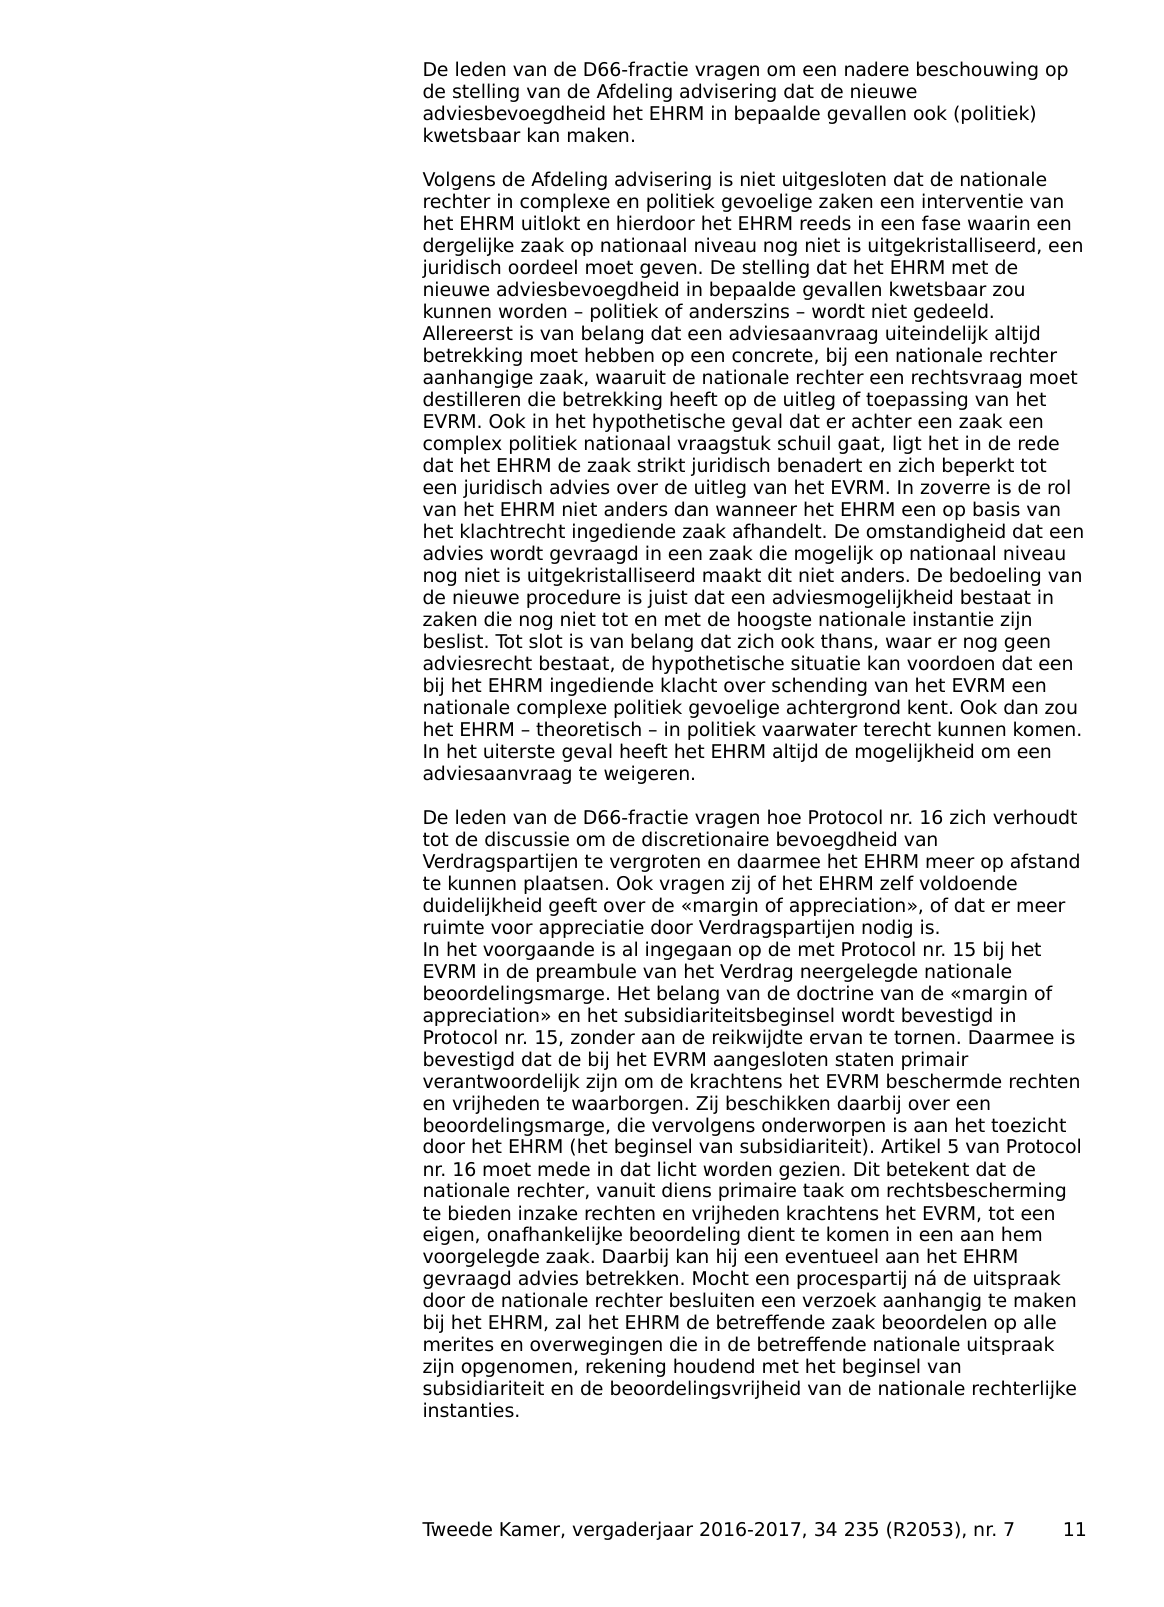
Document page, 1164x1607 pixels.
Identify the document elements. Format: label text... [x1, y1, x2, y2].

text In het voorgaande is al ingegaan op de met Protocol nr. 15 bij het EVRM in de preambule van het Verdrag neergelegde nationale beoordelingsmarge. Het belang van de doctrine van de «margin of appreciation» en het subsidiariteitsbeginsel wordt bevestigd in Protocol nr. 15, zonder aan de reikwijdte ervan te tornen. Daarmee is bevestigd dat de bij het EVRM aangesloten staten primair verantwoordelijk zijn om de krachtens het EVRM beschermde rechten en vrijheden te waarborgen. Zij beschikken daarbij over een beoordelingsmarge, die vervolgens onderworpen is aan het toezicht door het EHRM (het beginsel van subsidiariteit). Artikel 5 van Protocol nr. 16 moet mede in dat licht worden gezien. Dit betekent dat de nationale rechter, vanuit diens primaire taak om rechtsbescherming te bieden inzake rechten en vrijheden krachtens het EVRM, tot een eigen, onafhankelijke beoordeling dient te komen in een aan hem voorgelegde zaak. Daarbij kan hij een eventueel aan het EHRM gevraagd advies betrekken. Mocht een procespartij ná de uitspraak door de nationale rechter besluiten een verzoek aanhangig te maken bij het EHRM, zal het EHRM de betreffende zaak beoordelen op alle merites en overwegingen die in de betreffende nationale uitspraak zijn opgenomen, rekening houdend met het beginsel van subsidiariteit en de beoordelingsvrijheid van de nationale rechterlijke instanties. [422, 939, 1087, 1422]
text De leden van de D66-fractie vragen hoe Protocol nr. 16 zich verhoudt tot de discussie om de discretionaire bevoegdheid van Verdragspartijen te vergroten en daarmee het EHRM meer op afstand te kunnen plaatsen. Ook vragen zij of het EHRM zelf voldoende duidelijkheid geeft over de «margin of appreciation», of dat er meer ruimte voor appreciatie door Verdragspartijen nodig is. [422, 807, 1087, 939]
text De leden van de D66-fractie vragen om een nadere beschouwing op de stelling van de Afdeling advisering dat de nieuwe adviesbevoegdheid het EHRM in bepaalde gevallen ook (politiek) kwetsbaar kan maken. [422, 59, 1087, 147]
text Volgens de Afdeling advisering is niet uitgesloten dat de nationale rechter in complexe en politiek gevoelige zaken een interventie van het EHRM uitlokt en hierdoor het EHRM reeds in een fase waarin een dergelijke zaak op nationaal niveau nog niet is uitgekristalliseerd, een juridisch oordeel moet geven. De stelling dat het EHRM met de nieuwe adviesbevoegdheid in bepaalde gevallen kwetsbaar zou kunnen worden – politiek of anderszins – wordt niet gedeeld. Allereerst is van belang dat een adviesaanvraag uiteindelijk altijd betrekking moet hebben op een concrete, bij een nationale rechter aanhangige zaak, waaruit de nationale rechter een rechtsvraag moet destilleren die betrekking heeft op de uitleg of toepassing van het EVRM. Ook in het hypothetische geval dat er achter een zaak een complex politiek nationaal vraagstuk schuil gaat, ligt het in de rede dat het EHRM de zaak strikt juridisch benadert en zich beperkt tot een juridisch advies over de uitleg van het EVRM. In zoverre is de rol van het EHRM niet anders dan wanneer het EHRM een op basis van het klachtrecht ingediende zaak afhandelt. De omstandigheid dat een advies wordt gevraagd in een zaak die mogelijk op nationaal niveau nog niet is uitgekristalliseerd maakt dit niet anders. De bedoeling van de nieuwe procedure is juist dat een adviesmogelijkheid bestaat in zaken die nog niet tot en met de hoogste nationale instantie zijn beslist. Tot slot is van belang dat zich ook thans, waar er nog geen adviesrecht bestaat, de hypothetische situatie kan voordoen dat een bij het EHRM ingediende klacht over schending van het EVRM een nationale complexe politiek gevoelige achtergrond kent. Ook dan zou het EHRM – theoretisch – in politiek vaarwater terecht kunnen komen. In het uiterste geval heeft het EHRM altijd de mogelijkheid om een adviesaanvraag te weigeren. [422, 169, 1087, 784]
